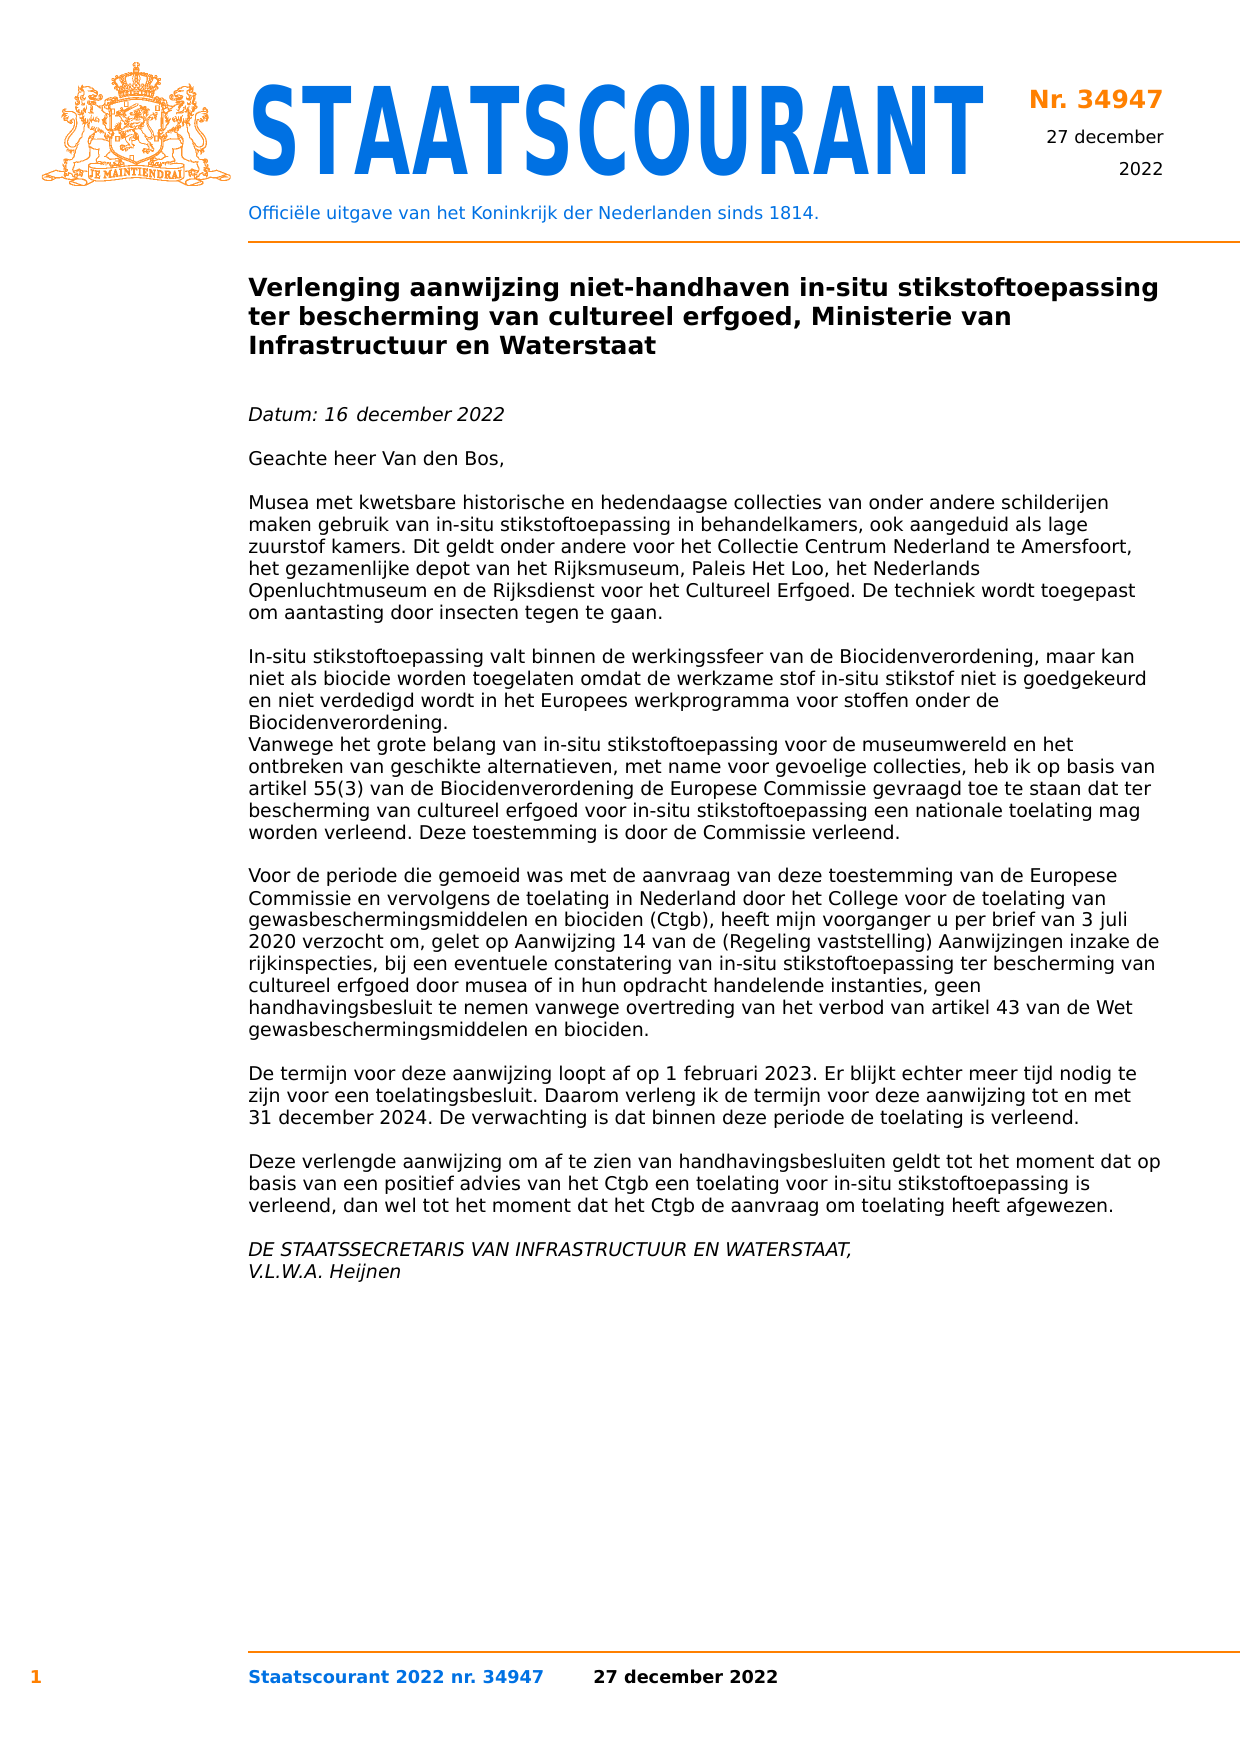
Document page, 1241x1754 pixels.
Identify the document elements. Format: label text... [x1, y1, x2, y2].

text De termijn voor deze aanwijzing loopt af op 1 februari 2023. Er blijkt echter meer tijd nodig te zijn voor een toelatingsbesluit. Daarom verleng ik de termijn voor deze aanwijzing tot en met 31 december 2024. De verwachting is dat binnen deze periode de toelating is verleend. [248, 1063, 1163, 1129]
picture [41, 62, 231, 186]
text Geachte heer Van den Bos, [248, 448, 1163, 470]
text Vanwege het grote belang van in-situ stikstoftoepassing voor de museumwereld en het ontbreken van geschikte alternatieven, met name voor gevoelige collecties, heb ik op basis van artikel 55(3) van de Biocidenverordening de Europese Commissie gevraagd toe te staan dat ter bescherming van cultureel erfgoed voor in-situ stikstoftoepassing een nationale toelating mag worden verleend. Deze toestemming is door de Commissie verleend. [248, 734, 1163, 843]
table_header STAATSCOURANT [248, 62, 998, 203]
text Datum: 16 december 2022 [248, 404, 1163, 426]
table_cell 27 december [998, 121, 1240, 153]
text In-situ stikstoftoepassing valt binnen de werkingssfeer van de Biocidenverordening, maar kan niet als biocide worden toegelaten omdat de werkzame stof in-situ stikstof niet is goedgekeurd en niet verdedigd wordt in het Europees werkprogramma voor stoffen onder de Biocidenverordening. [248, 646, 1163, 734]
table_header Nr. 34947 [998, 62, 1240, 121]
text Voor de periode die gemoeid was met de aanvraag van deze toestemming van de Europese Commissie en vervolgens de toelating in Nederland door het College voor de toelating van gewasbeschermingsmiddelen en biociden (Ctgb), heeft mijn voorganger u per brief van 3 juli 2020 verzocht om, gelet op Aanwijzing 14 van de (Regeling vaststelling) Aanwijzingen inzake de rijkinspecties, bij een eventuele constatering van in-situ stikstoftoepassing ter bescherming van cultureel erfgoed door musea of in hun opdracht handelende instanties, geen handhavingsbesluit te nemen vanwege overtreding van het verbod van artikel 43 van de Wet gewasbeschermingsmiddelen en biociden. [248, 865, 1163, 1041]
subtitle Verlenging aanwijzing niet-handhaven in-situ stikstoftoepassing ter bescherming van cultureel erfgoed, Ministerie van Infrastructuur en Waterstaat [248, 273, 1163, 361]
table_cell 2022 [998, 153, 1240, 203]
text DE STAATSSECRETARIS VAN INFRASTRUCTUUR EN WATERSTAAT, V.L.W.A. Heijnen [248, 1239, 1163, 1283]
text Deze verlengde aanwijzing om af te zien van handhavingsbesluiten geldt tot het moment dat op basis van een positief advies van het Ctgb een toelating voor in-situ stikstoftoepassing is verleend, dan wel tot het moment dat het Ctgb de aanvraag om toelating heeft afgewezen. [248, 1151, 1163, 1217]
table_header [25, 62, 248, 241]
text Musea met kwetsbare historische en hedendaagse collecties van onder andere schilderijen maken gebruik van in-situ stikstoftoepassing in behandelkamers, ook aangeduid als lage zuurstof kamers. Dit geldt onder andere voor het Collectie Centrum Nederland te Amersfoort, het gezamenlijke depot van het Rijksmuseum, Paleis Het Loo, het Nederlands Openluchtmuseum en de Rijksdienst voor het Cultureel Erfgoed. De techniek wordt toegepast om aantasting door insecten tegen te gaan. [248, 492, 1163, 624]
table_cell Officiële uitgave van het Koninkrijk der Nederlanden sinds 1814. [248, 203, 1240, 241]
